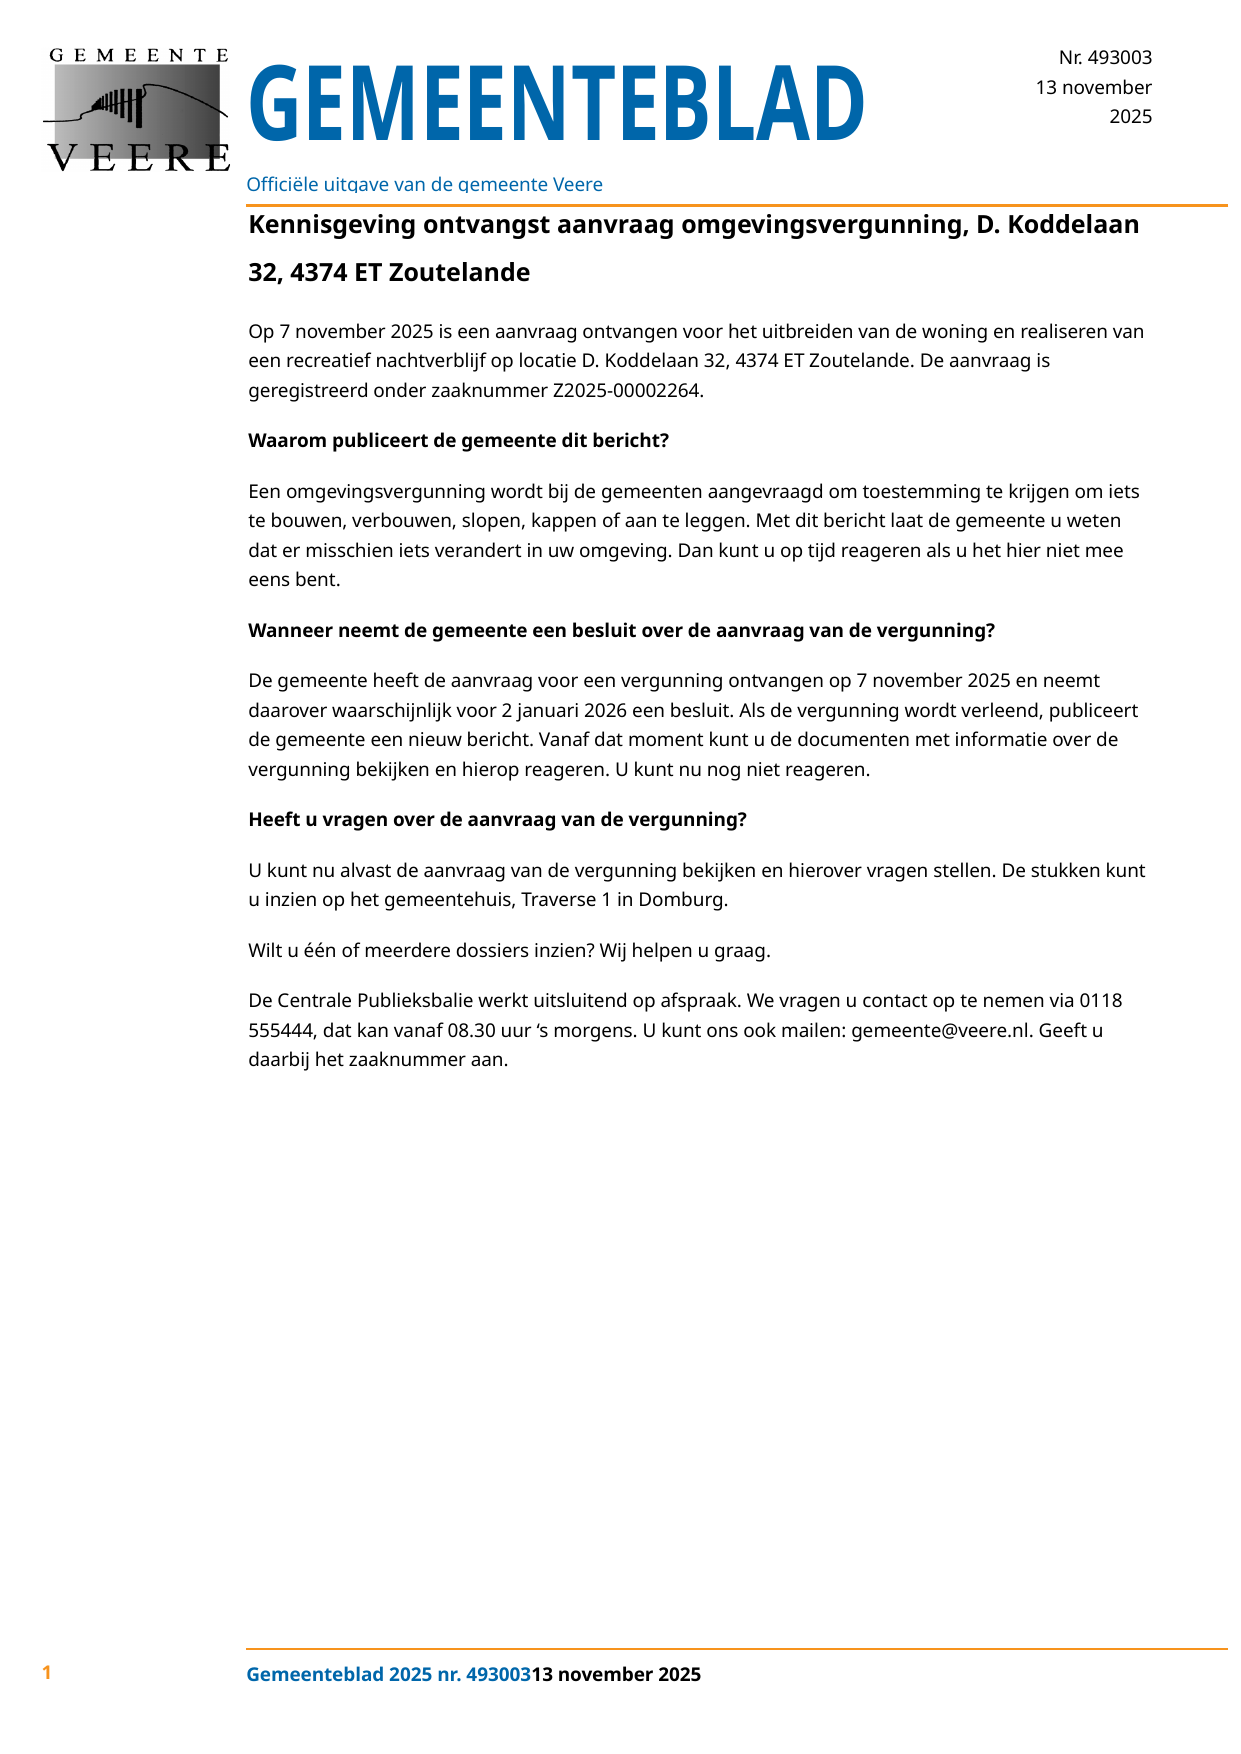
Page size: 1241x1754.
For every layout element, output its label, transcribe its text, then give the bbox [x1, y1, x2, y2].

text Heeft u vragen over de aanvraag van de vergunning? [248, 807, 1152, 832]
text Wilt u één of meerdere dossiers inzien? Wij helpen u graag. [248, 937, 1152, 963]
text Waarom publiceert de gemeente dit bericht? [248, 427, 1152, 453]
text U kunt nu alvast de aanvraag van de vergunning bekijken en hierover vragen stellen. De stukken kunt u inzien op het gemeentehuis, Traverse 1 in Domburg. [248, 857, 1152, 912]
text Een omgevingsvergunning wordt bij de gemeenten aangevraagd om toestemming te krijgen om iets te bouwen, verbouwen, slopen, kappen of aan te leggen. Met dit bericht laat de gemeente u weten dat er misschien iets verandert in uw omgeving. Dan kunt u op tijd reageren als u het hier niet mee eens bent. [248, 478, 1152, 592]
text Kennisgeving ontvangst aanvraag omgevingsvergunning, D. Koddelaan 32, 4374 ET Zoutelande [248, 207, 1152, 288]
text Op 7 november 2025 is een aanvraag ontvangen voor het uitbreiden van de woning en realiseren van een recreatief nachtverblijf op locatie D. Koddelaan 32, 4374 ET Zoutelande. De aanvraag is geregistreerd onder zaaknummer Z2025-00002264. [248, 318, 1152, 403]
text De gemeente heeft de aanvraag voor een vergunning ontvangen op 7 november 2025 en neemt daarover waarschijnlijk voor 2 januari 2026 een besluit. Als de vergunning wordt verleend, publiceert de gemeente een nieuw bericht. Vanaf dat moment kunt u de documenten met informatie over de vergunning bekijken en hierop reageren. U kunt nu nog niet reageren. [248, 667, 1152, 782]
text Wanneer neemt de gemeente een besluit over de aanvraag van de vergunning? [248, 617, 1152, 643]
picture [41, 47, 231, 172]
text De Centrale Publieksbalie werkt uitsluitend op afspraak. We vragen u contact op te nemen via 0118 555444, dat kan vanaf 08.30 uur ‘s morgens. U kunt ons ook mailen: gemeente@veere.nl. Geeft u daarbij het zaaknummer aan. [248, 987, 1152, 1072]
